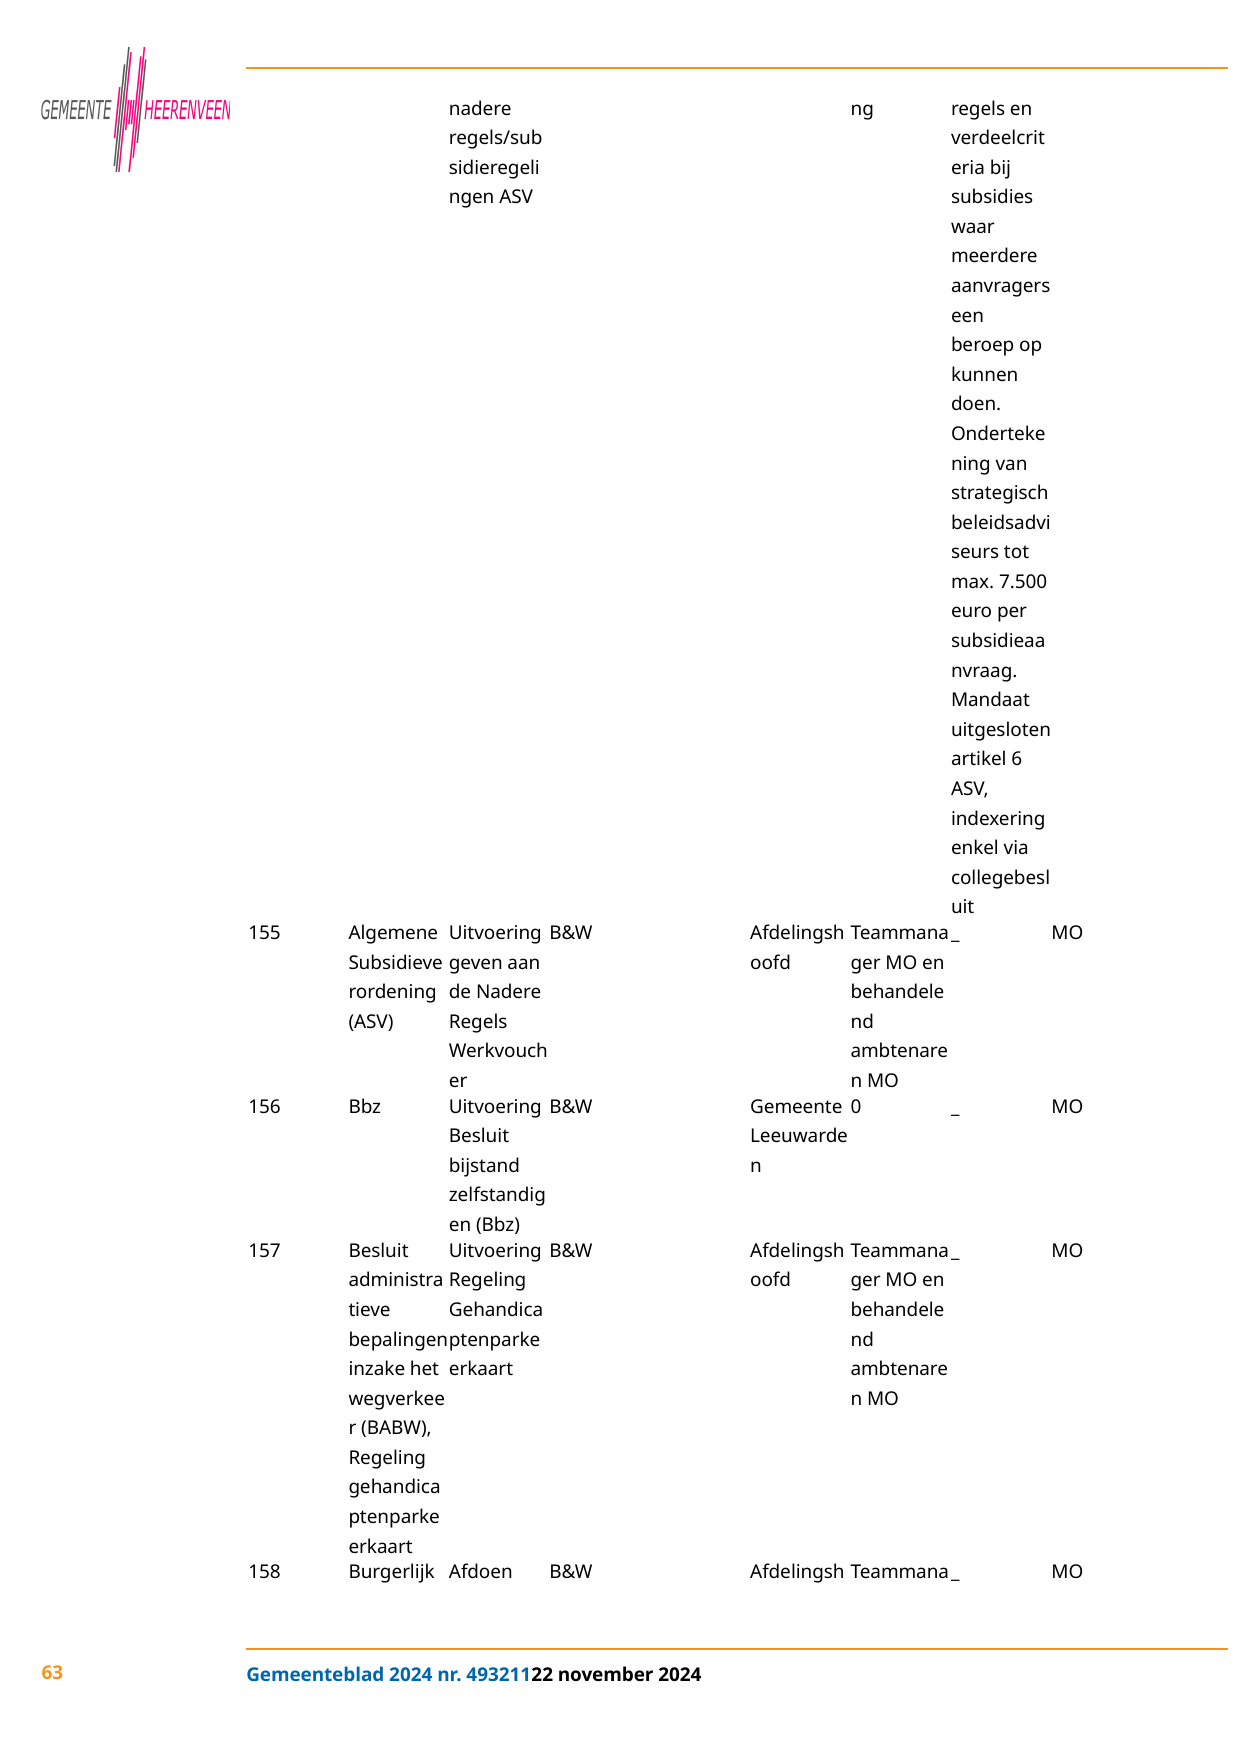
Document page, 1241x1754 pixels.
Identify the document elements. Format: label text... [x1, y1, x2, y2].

table_cell Besluit administratieve bepalingen inzake het wegverkeer (BABW), Regeling gehandicaptenparkeerkaart [348, 1237, 449, 1558]
table_cell Burgerlijk [348, 1559, 449, 1584]
table_cell Afdelingsh [750, 1559, 850, 1584]
table_cell B&W [549, 919, 649, 1093]
table_cell 155 [248, 919, 348, 1093]
table_cell Uitvoering Regeling Gehandicaptenparkeerkaart [449, 1237, 549, 1558]
table_cell Bbz [348, 1093, 449, 1237]
table_cell _ [951, 1559, 1051, 1584]
table_cell Afdelingshoofd [750, 919, 850, 1093]
table_cell Uitvoering geven aan de Nadere Regels Werkvoucher [449, 919, 549, 1093]
table_cell MO [1051, 919, 1152, 1093]
table_cell B&W [549, 1559, 649, 1584]
table_cell [1051, 95, 1152, 919]
table_cell _ [951, 1237, 1051, 1558]
table_cell Teammanager MO en behandelend ambtenaren MO [850, 1237, 951, 1558]
table_cell [549, 95, 649, 919]
picture [41, 47, 231, 172]
table_cell Afdoen [449, 1559, 549, 1584]
table_cell Teammanager MO en behandelend ambtenaren MO [850, 919, 951, 1093]
table_cell MO [1051, 1559, 1152, 1584]
table_cell Teammana [850, 1559, 951, 1584]
table_cell [650, 1093, 750, 1237]
table_cell B&W [549, 1093, 649, 1237]
table_cell MO [1051, 1237, 1152, 1558]
table_cell Algemene Subsidieverordening (ASV) [348, 919, 449, 1093]
table_cell Gemeente Leeuwarden [750, 1093, 850, 1237]
table_cell 158 [248, 1559, 348, 1584]
table_cell [248, 95, 348, 919]
table_cell 156 [248, 1093, 348, 1237]
table_cell [750, 95, 850, 919]
table_cell 0 [850, 1093, 951, 1237]
table_cell [650, 1237, 750, 1558]
table_cell [348, 95, 449, 919]
table_cell Afdelingshoofd [750, 1237, 850, 1558]
table_cell _ [951, 919, 1051, 1093]
table_cell Uitvoering Besluit bijstand zelfstandigen (Bbz) [449, 1093, 549, 1237]
table_cell B&W [549, 1237, 649, 1558]
table_cell _ [951, 1093, 1051, 1237]
table_cell [650, 1559, 750, 1584]
table_cell nadere regels/subsidieregelingen ASV [449, 95, 549, 919]
table_cell ng [850, 95, 951, 919]
table_cell regels en verdeelcriteria bij subsidies waar meerdere aanvragers een beroep op kunnen doen. Ondertekening van strategisch beleidsadviseurs tot max. 7.500 euro per subsidieaanvraag. Mandaat uitgesloten artikel 6 ASV, indexering enkel via collegebesluit [951, 95, 1051, 919]
table_cell [650, 919, 750, 1093]
table_cell [650, 95, 750, 919]
table_cell MO [1051, 1093, 1152, 1237]
table_cell 157 [248, 1237, 348, 1558]
